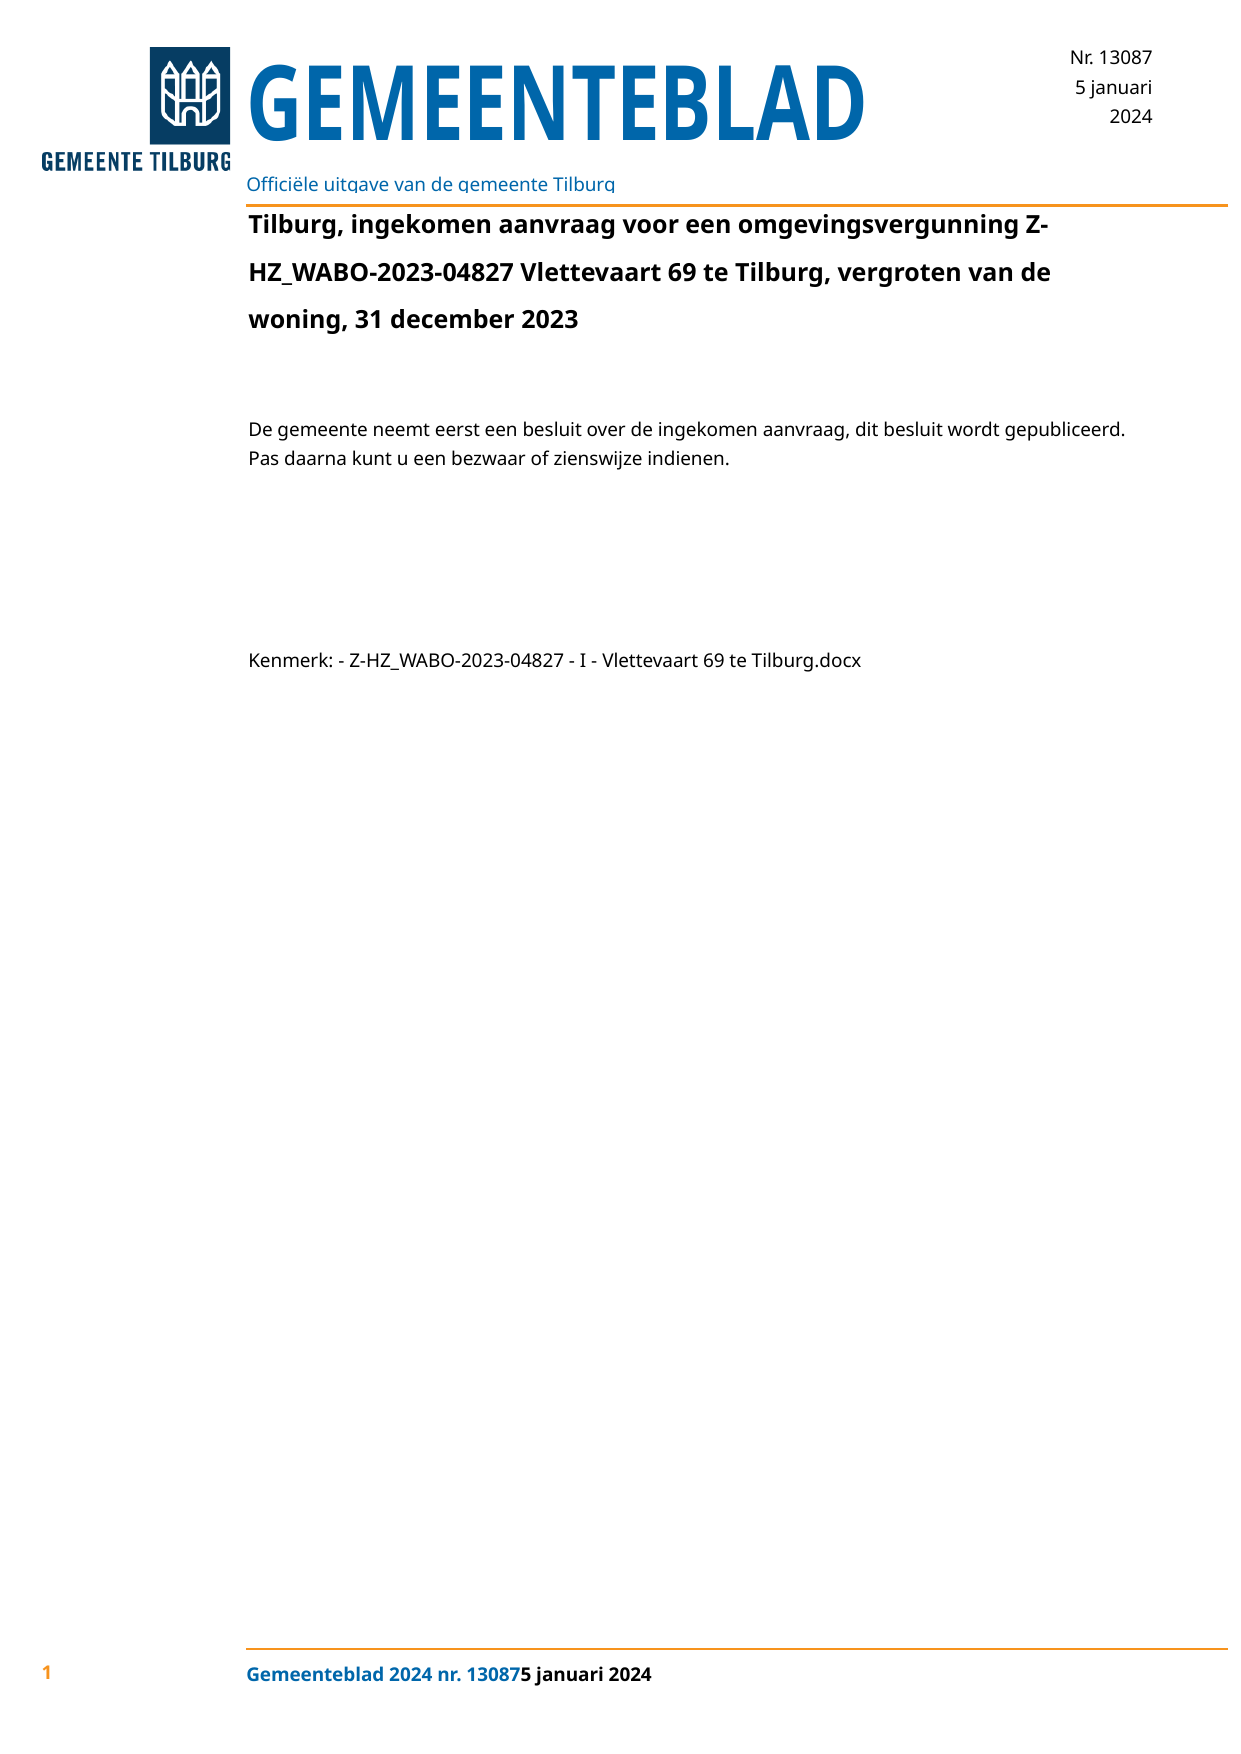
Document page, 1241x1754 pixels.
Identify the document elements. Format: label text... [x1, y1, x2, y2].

text Tilburg, ingekomen aanvraag voor een omgevingsvergunning Z-HZ_WABO-2023-04827 Vlettevaart 69 te Tilburg, vergroten van de woning, 31 december 2023 [248, 207, 1152, 336]
picture [41, 47, 231, 172]
text Kenmerk: - Z-HZ_WABO-2023-04827 - I - Vlettevaart 69 te Tilburg.docx [248, 647, 1152, 673]
text De gemeente neemt eerst een besluit over de ingekomen aanvraag, dit besluit wordt gepubliceerd. Pas daarna kunt u een bezwaar of zienswijze indienen. [248, 416, 1152, 471]
